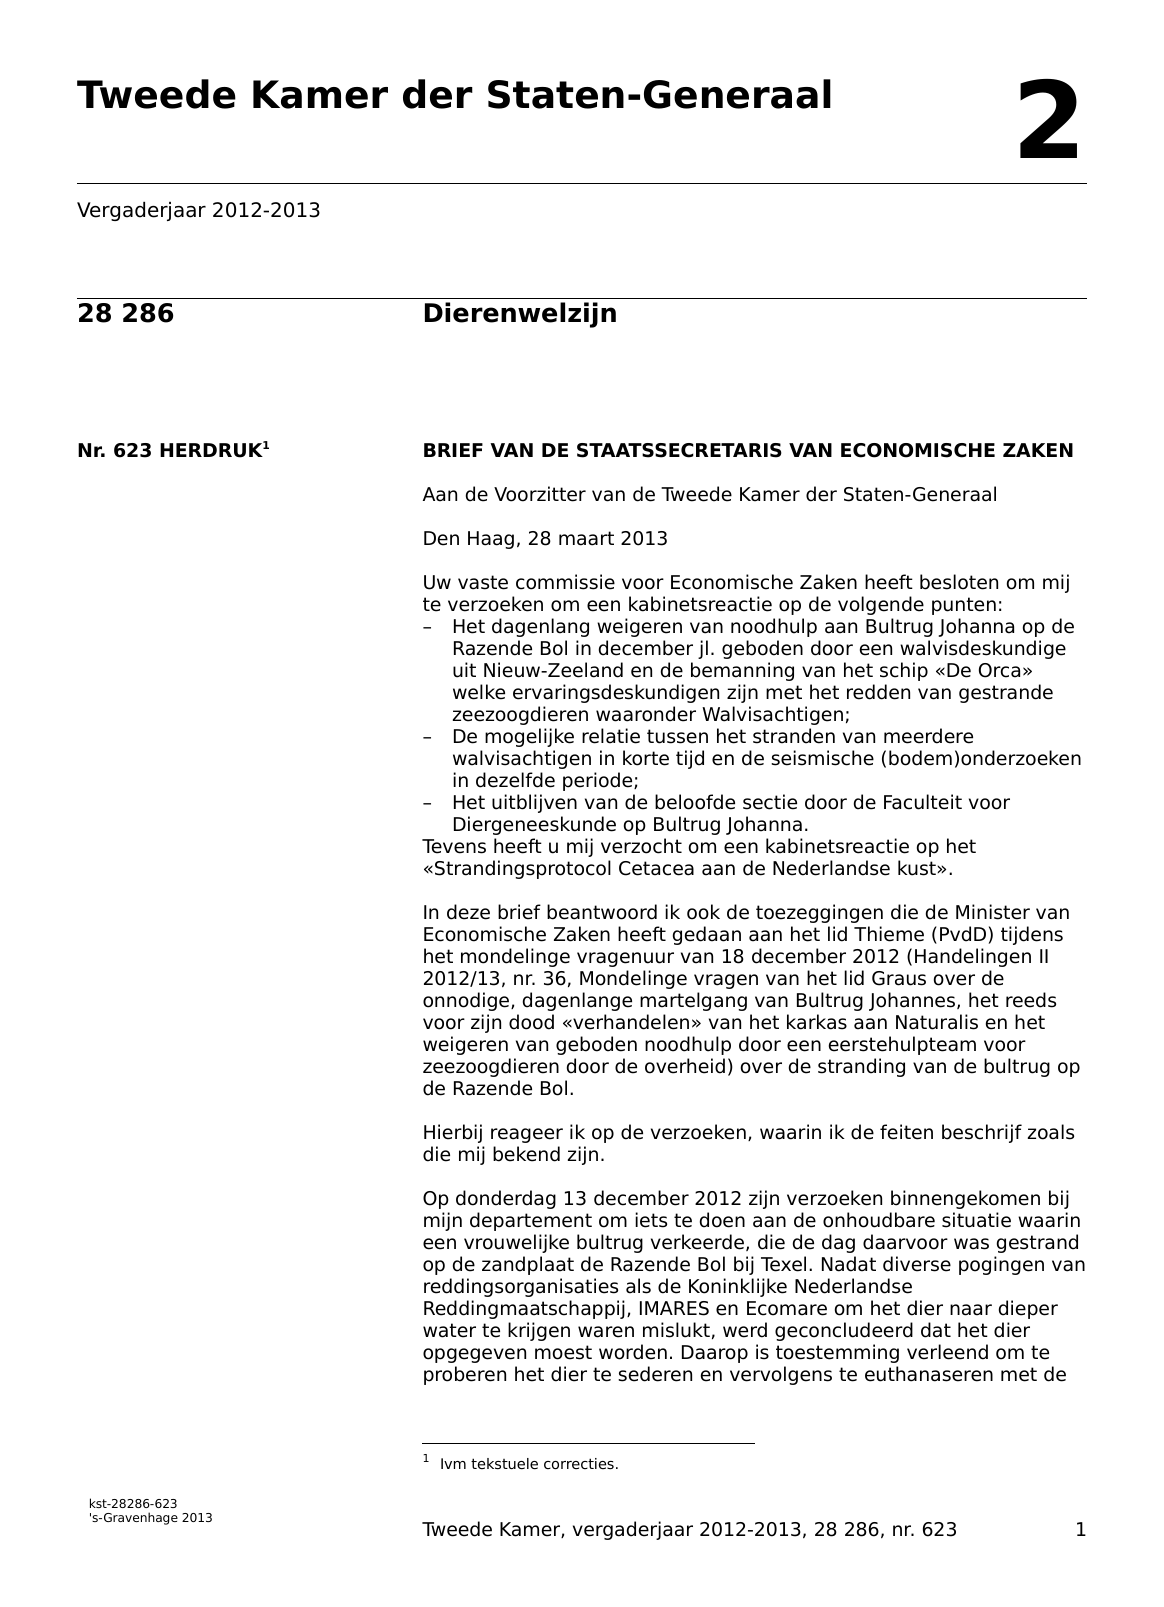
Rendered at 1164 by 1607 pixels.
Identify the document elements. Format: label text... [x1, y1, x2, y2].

text Ivm tekstuele correcties. [422, 1452, 1087, 1474]
text – Het uitblijven van de beloofde sectie door de Faculteit voor Diergeneeskunde op Bultrug Johanna. [422, 792, 1087, 836]
text Den Haag, 28 maart 2013 [422, 528, 1087, 550]
subtitle Nr. 623 HERDRUK BRIEF VAN DE STAATSSECRETARIS VAN ECONOMISCHE ZAKEN [77, 440, 1087, 462]
table_header Tweede Kamer der Staten-Generaal [77, 59, 886, 183]
text Op donderdag 13 december 2012 zijn verzoeken binnengekomen bij mijn departement om iets te doen aan de onhoudbare situatie waarin een vrouwelijke bultrug verkeerde, die de dag daarvoor was gestrand op de zandplaat de Razende Bol bij Texel. Nadat diverse pogingen van reddingsorganisaties als de Koninklijke Nederlandse Reddingmaatschappij, IMARES en Ecomare om het dier naar dieper water te krijgen waren mislukt, werd geconcludeerd dat het dier opgegeven moest worden. Daarop is toestemming verleend om te proberen het dier te sederen en vervolgens te euthanaseren met de [422, 1188, 1087, 1386]
text In deze brief beantwoord ik ook de toezeggingen die de Minister van Economische Zaken heeft gedaan aan het lid Thieme (PvdD) tijdens het mondelinge vragenuur van 18 december 2012 (Handelingen II 2012/13, nr. 36, Mondelinge vragen van het lid Graus over de onnodige, dagenlange martelgang van Bultrug Johannes, het reeds voor zijn dood «verhandelen» van het karkas aan Naturalis en het weigeren van geboden noodhulp door een eerstehulpteam voor zeezoogdieren door de overheid) over de stranding van de bultrug op de Razende Bol. [422, 902, 1087, 1100]
subtitle 28 286 Dierenwelzijn [77, 299, 1087, 329]
text Uw vaste commissie voor Economische Zaken heeft besloten om mij te verzoeken om een kabinetsreactie op de volgende punten: [422, 572, 1087, 616]
text 's-Gravenhage 2013 [88, 1511, 323, 1525]
text Aan de Voorzitter van de Tweede Kamer der Staten-Generaal [422, 484, 1087, 506]
table_header 2 [886, 59, 1087, 183]
table_cell Vergaderjaar 2012-2013 [77, 184, 1087, 298]
text – De mogelijke relatie tussen het stranden van meerdere walvisachtigen in korte tijd en de seismische (bodem)onderzoeken in dezelfde periode; [422, 726, 1087, 792]
text kst-28286-623 [88, 1497, 323, 1511]
text Hierbij reageer ik op de verzoeken, waarin ik de feiten beschrijf zoals die mij bekend zijn. [422, 1122, 1087, 1166]
text – Het dagenlang weigeren van noodhulp aan Bultrug Johanna op de Razende Bol in december jl. geboden door een walvisdeskundige uit Nieuw-Zeeland en de bemanning van het schip «De Orca» welke ervaringsdeskundigen zijn met het redden van gestrande zeezoogdieren waaronder Walvisachtigen; [422, 616, 1087, 726]
text Tevens heeft u mij verzocht om een kabinetsreactie op het «Strandingsprotocol Cetacea aan de Nederlandse kust». [422, 836, 1087, 880]
